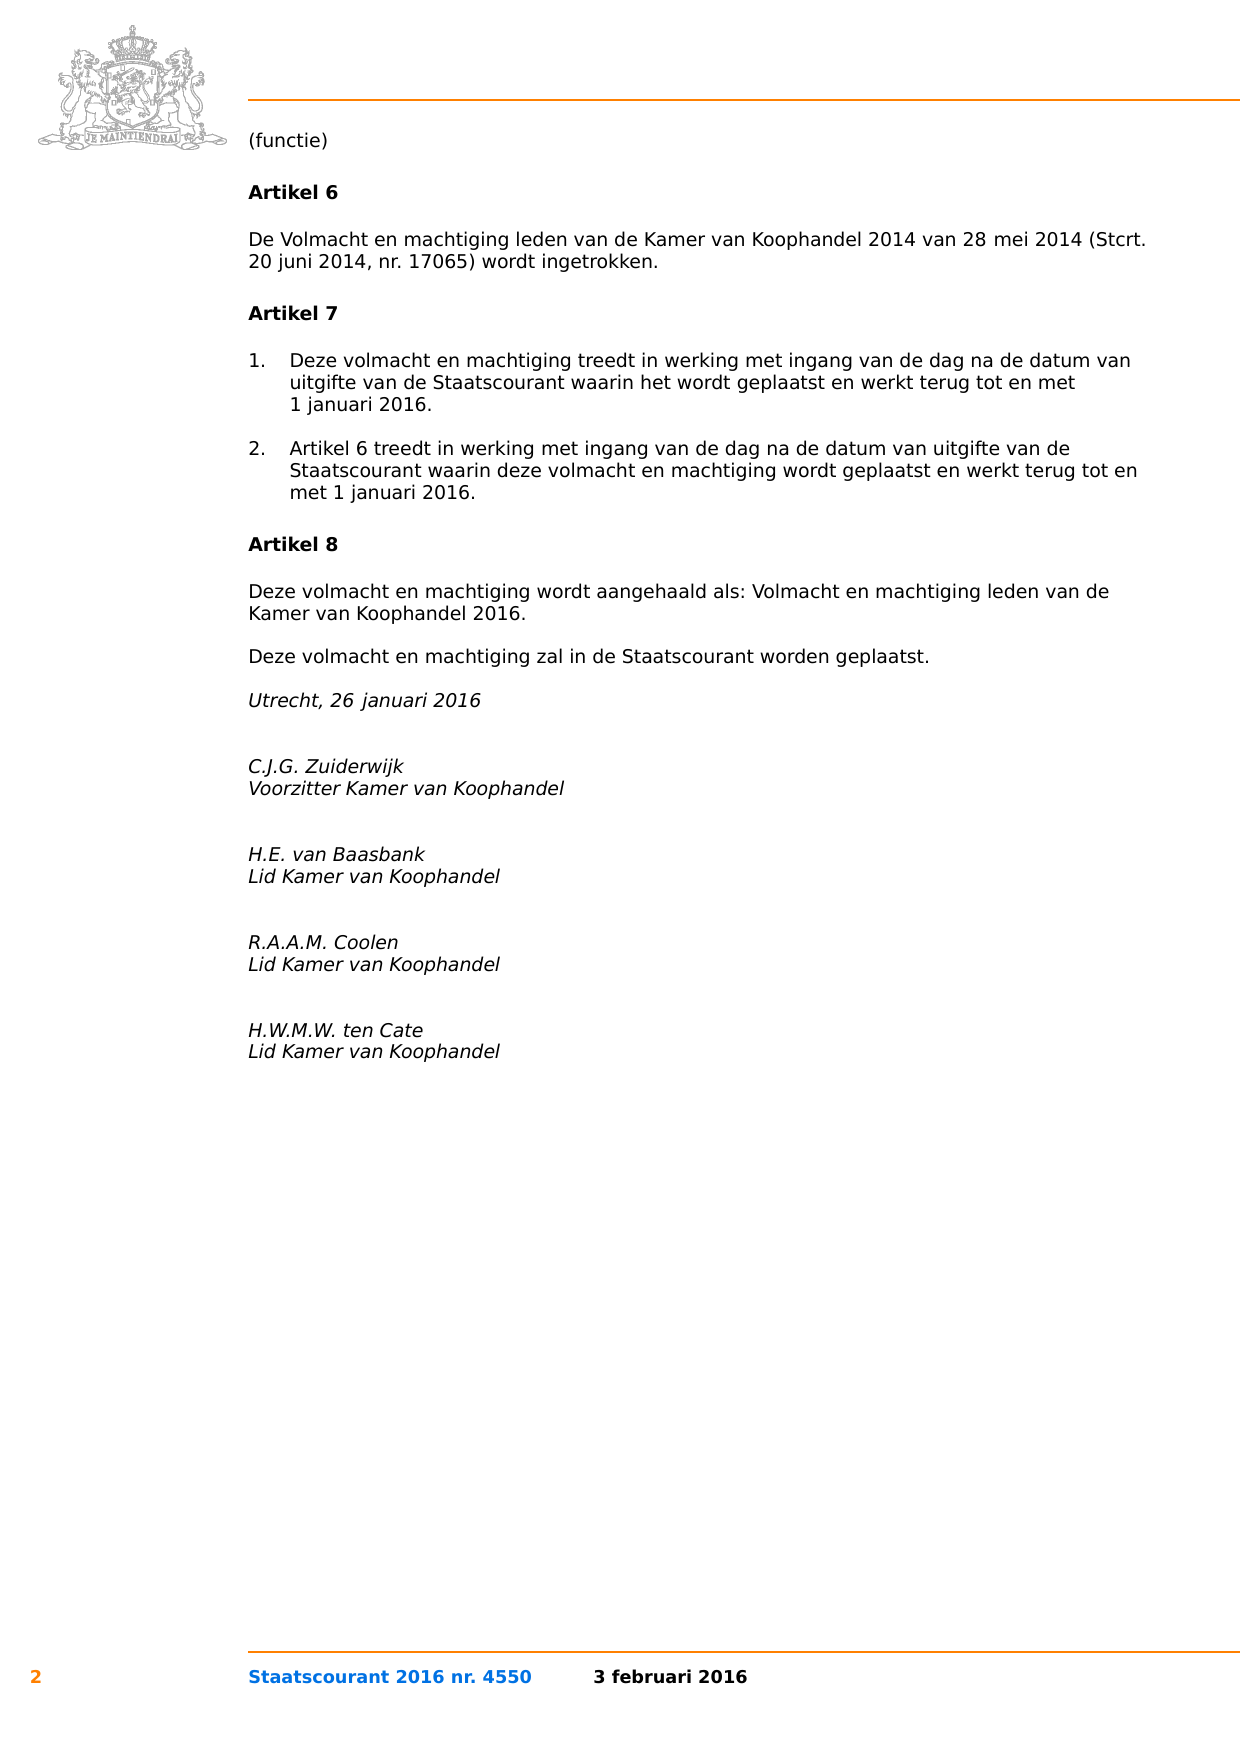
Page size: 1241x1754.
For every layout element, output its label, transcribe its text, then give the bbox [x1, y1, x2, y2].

text H.E. van Baasbank Lid Kamer van Koophandel [248, 822, 1163, 888]
text 1. Deze volmacht en machtiging treedt in werking met ingang van de dag na de datum van uitgifte van de Staatscourant waarin het wordt geplaatst en werkt terug tot en met 1 januari 2016. [248, 350, 1163, 416]
text Deze volmacht en machtiging wordt aangehaald als: Volmacht en machtiging leden van de Kamer van Koophandel 2016. [248, 581, 1163, 624]
text 2. Artikel 6 treedt in werking met ingang van de dag na de datum van uitgifte van de Staatscourant waarin deze volmacht en machtiging wordt geplaatst en werkt terug tot en met 1 januari 2016. [248, 438, 1163, 503]
subtitle Artikel 8 [248, 533, 1163, 556]
subtitle Artikel 7 [248, 303, 1163, 325]
text De Volmacht en machtiging leden van de Kamer van Koophandel 2014 van 28 mei 2014 (Stcrt. 20 juni 2014, nr. 17065) wordt ingetrokken. [248, 229, 1163, 273]
text Deze volmacht en machtiging zal in de Staatscourant worden geplaatst. [248, 646, 1163, 668]
text C.J.G. Zuiderwijk Voorzitter Kamer van Koophandel [248, 734, 1163, 800]
text H.W.M.W. ten Cate Lid Kamer van Koophandel [248, 997, 1163, 1063]
text Utrecht, 26 januari 2016 [248, 690, 1163, 712]
subtitle Artikel 6 [248, 182, 1163, 204]
text (functie) [248, 130, 1163, 152]
picture [38, 25, 227, 150]
text R.A.A.M. Coolen Lid Kamer van Koophandel [248, 910, 1163, 976]
